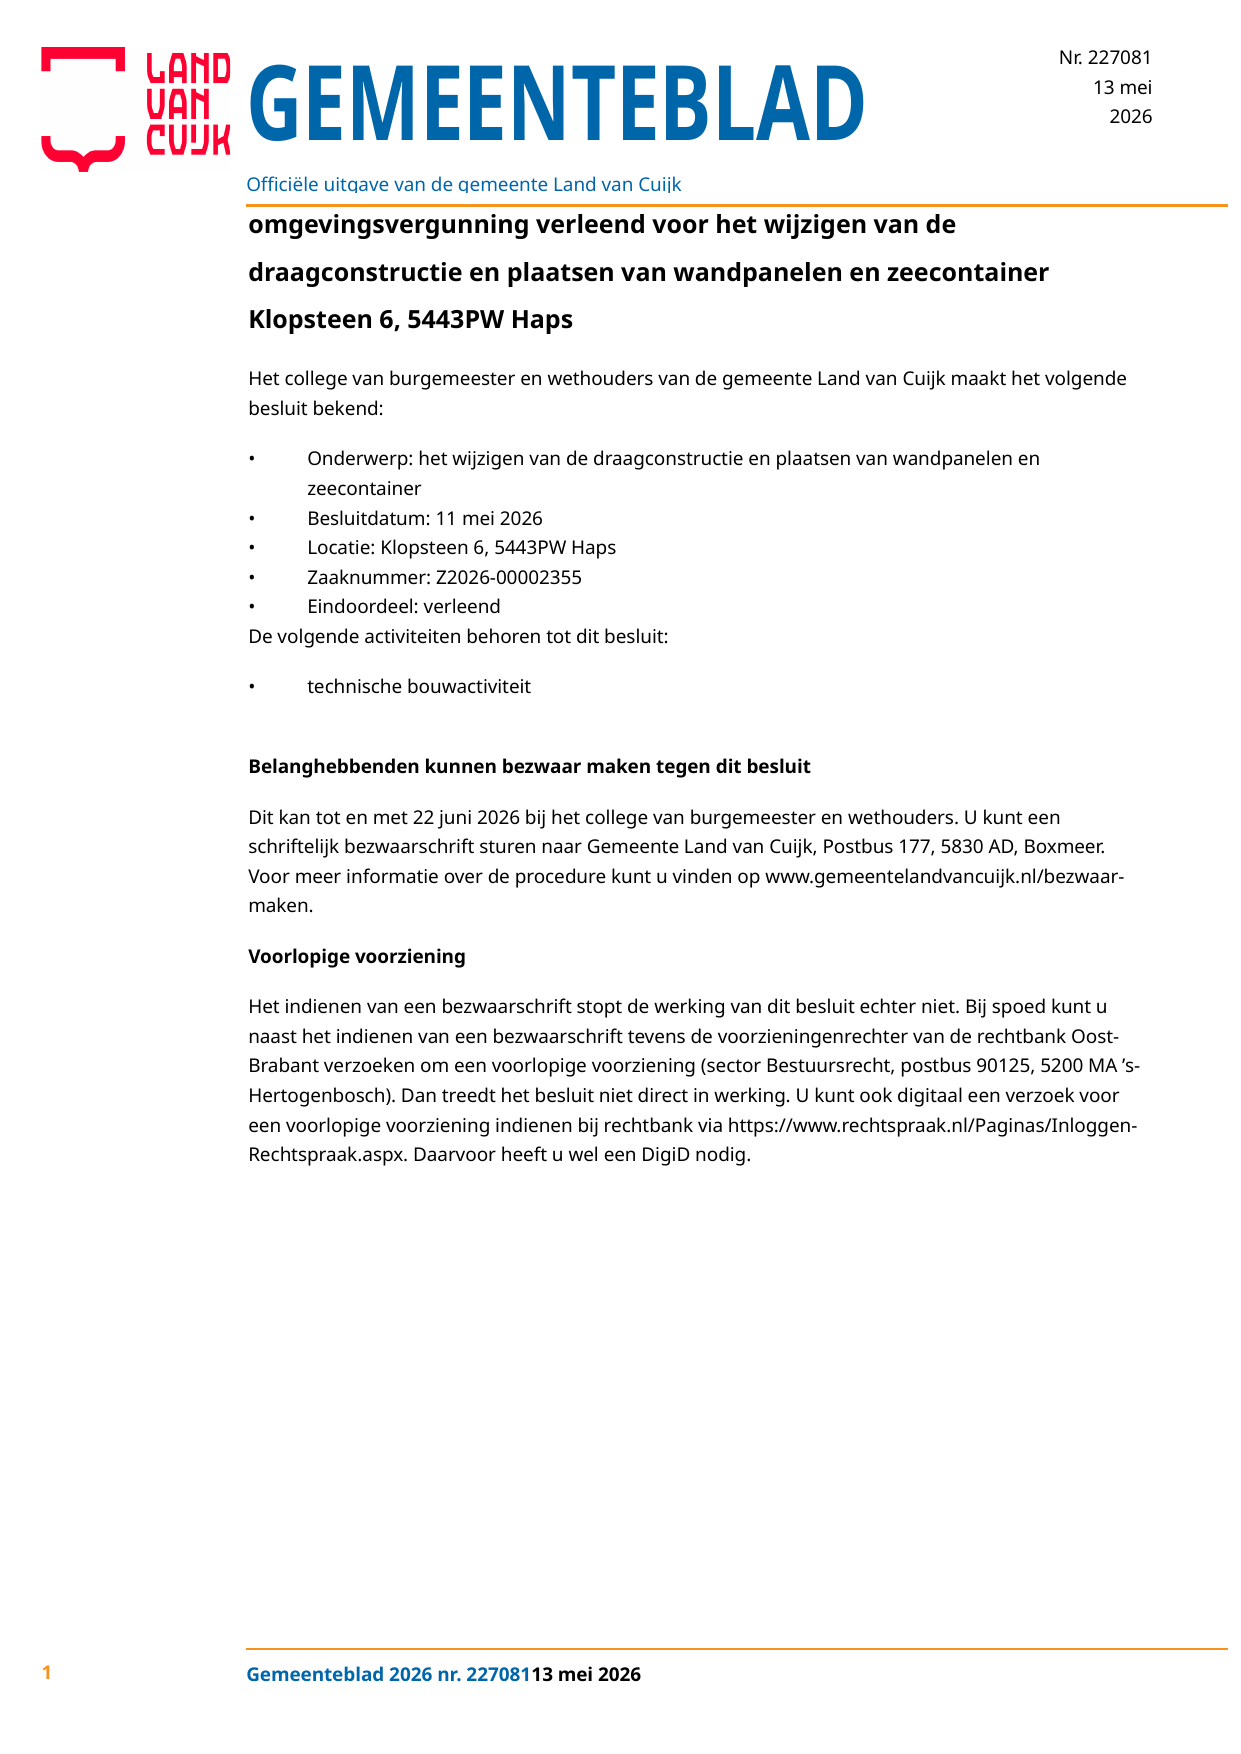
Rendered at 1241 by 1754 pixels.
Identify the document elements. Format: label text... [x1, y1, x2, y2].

text Het college van burgemeester en wethouders van de gemeente Land van Cuijk maakt het volgende besluit bekend: [248, 366, 1152, 421]
list Besluitdatum: 11 mei 2026 [248, 505, 1152, 530]
text Voorlopige voorziening [248, 943, 1152, 969]
list Eindoordeel: verleend [248, 593, 1152, 619]
picture [41, 47, 231, 172]
list technische bouwactiviteit [248, 673, 1152, 699]
list Onderwerp: het wijzigen van de draagconstructie en plaatsen van wandpanelen en zeecontainer [248, 446, 1152, 501]
text De volgende activiteiten behoren tot dit besluit: [248, 623, 1152, 649]
list Locatie: Klopsteen 6, 5443PW Haps [248, 534, 1152, 560]
text Het indienen van een bezwaarschrift stopt de werking van dit besluit echter niet. Bij spoed kunt u naast het indienen van een bezwaarschrift tevens de voorzieningenrechter van de rechtbank Oost-Brabant verzoeken om een voorlopige voorziening (sector Bestuursrecht, postbus 90125, 5200 MA ’s-Hertogenbosch). Dan treedt het besluit niet direct in werking. U kunt ook digitaal een verzoek voor een voorlopige voorziening indienen bij rechtbank via https://www.rechtspraak.nl/Paginas/Inloggen-Rechtspraak.aspx. Daarvoor heeft u wel een DigiD nodig. [248, 993, 1152, 1167]
text omgevingsvergunning verleend voor het wijzigen van de draagconstructie en plaatsen van wandpanelen en zeecontainer Klopsteen 6, 5443PW Haps [248, 207, 1152, 336]
text Dit kan tot en met 22 juni 2026 bij het college van burgemeester en wethouders. U kunt een schriftelijk bezwaarschrift sturen naar Gemeente Land van Cuijk, Postbus 177, 5830 AD, Boxmeer. Voor meer informatie over de procedure kunt u vinden op www.gemeentelandvancuijk.nl/bezwaar-maken. [248, 804, 1152, 918]
text Belanghebbenden kunnen bezwaar maken tegen dit besluit [248, 753, 1152, 779]
list Zaaknummer: Z2026-00002355 [248, 564, 1152, 589]
